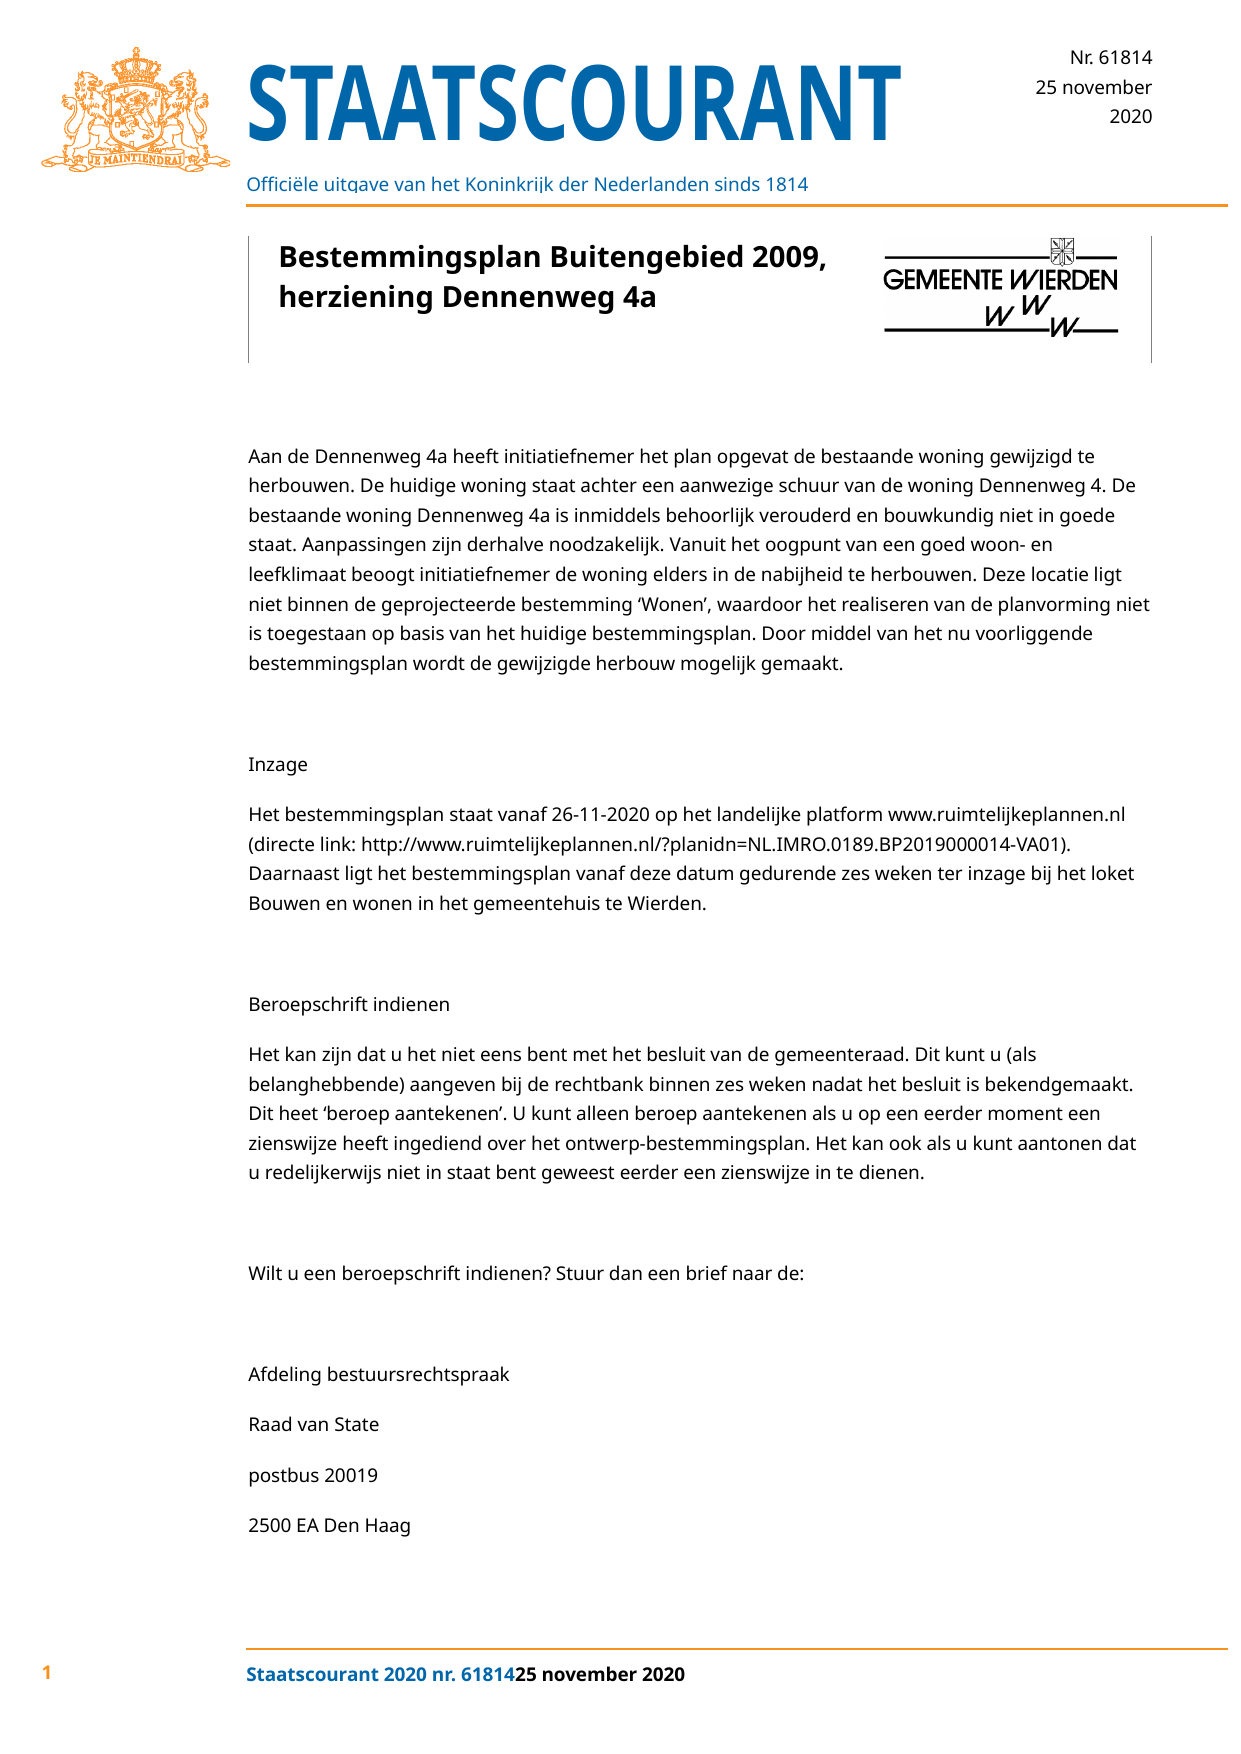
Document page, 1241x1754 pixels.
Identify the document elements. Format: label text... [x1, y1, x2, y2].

text Raad van State [248, 1412, 1152, 1437]
table_header Bestemmingsplan Buitengebied 2009, herziening Dennenweg 4a [249, 236, 850, 363]
text Afdeling bestuursrechtspraak [248, 1361, 1152, 1387]
text Inzage [248, 751, 1152, 776]
text Het bestemmingsplan staat vanaf 26-11-2020 op het landelijke platform www.ruimtelijkeplannen.nl (directe link: http://www.ruimtelijkeplannen.nl/?planidn=NL.IMRO.0189.BP2019000014-VA01). Daarnaast ligt het bestemmingsplan vanaf deze datum gedurende zes weken ter inzage bij het loket Bouwen en wonen in het gemeentehuis te Wierden. [248, 801, 1152, 916]
text Beroepschrift indienen [248, 991, 1152, 1016]
text postbus 20019 [248, 1462, 1152, 1488]
table_header [850, 236, 1151, 363]
text 2500 EA Den Haag [248, 1512, 1152, 1538]
text Wilt u een beroepschrift indienen? Stuur dan een brief naar de: [248, 1260, 1152, 1286]
picture [41, 47, 231, 172]
text Aan de Dennenweg 4a heeft initiatiefnemer het plan opgevat de bestaande woning gewijzigd te herbouwen. De huidige woning staat achter een aanwezige schuur van de woning Dennenweg 4. De bestaande woning Dennenweg 4a is inmiddels behoorlijk verouderd en bouwkundig niet in goede staat. Aanpassingen zijn derhalve noodzakelijk. Vanuit het oogpunt van een goed woon- en leefklimaat beoogt initiatiefnemer de woning elders in de nabijheid te herbouwen. Deze locatie ligt niet binnen de geprojecteerde bestemming ‘Wonen’, waardoor het realiseren van de planvorming niet is toegestaan op basis van het huidige bestemmingsplan. Door middel van het nu voorliggende bestemmingsplan wordt de gewijzigde herbouw mogelijk gemaakt. [248, 443, 1152, 676]
picture [882, 236, 1119, 338]
text Het kan zijn dat u het niet eens bent met het besluit van de gemeenteraad. Dit kunt u (als belanghebbende) aangeven bij de rechtbank binnen zes weken nadat het besluit is bekendgemaakt. Dit heet ‘beroep aantekenen’. U kunt alleen beroep aantekenen als u op een eerder moment een zienswijze heeft ingediend over het ontwerp-bestemmingsplan. Het kan ook als u kunt aantonen dat u redelijkerwijs niet in staat bent geweest eerder een zienswijze in te dienen. [248, 1041, 1152, 1185]
